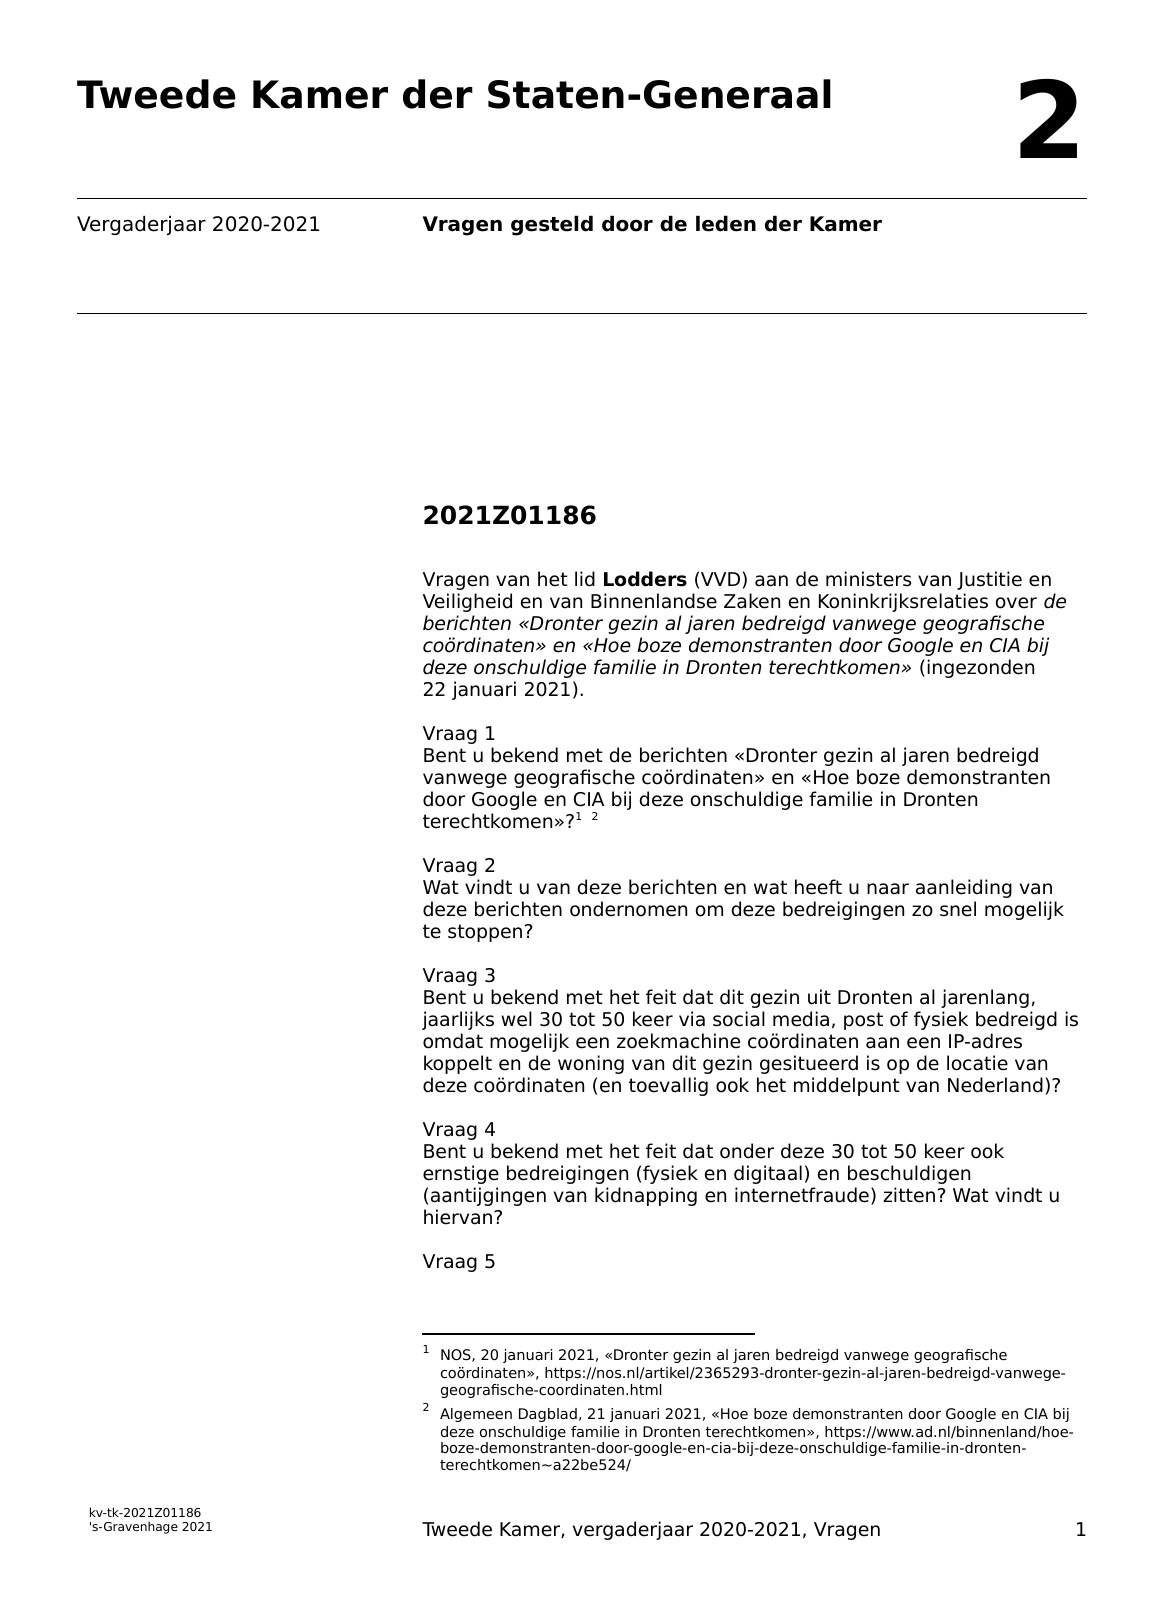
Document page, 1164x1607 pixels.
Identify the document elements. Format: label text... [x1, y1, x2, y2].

text NOS, 20 januari 2021, «Dronter gezin al jaren bedreigd vanwege geografische coördinaten», https://nos.nl/artikel/2365293-dronter-gezin-al-jaren-bedreigd-vanwege-geografische-coordinaten.html [422, 1343, 1087, 1399]
text Wat vindt u van deze berichten en wat heeft u naar aanleiding van deze berichten ondernomen om deze bedreigingen zo snel mogelijk te stoppen? [422, 877, 1087, 943]
text Vraag 4 [422, 1119, 1087, 1141]
text 's-Gravenhage 2021 [88, 1520, 323, 1534]
text Vragen van het lid Lodders (VVD) aan de ministers van Justitie en Veiligheid en van Binnenlandse Zaken en Koninkrijksrelaties over de berichten «Dronter gezin al jaren bedreigd vanwege geografische coördinaten» en «Hoe boze demonstranten door Google en CIA bij deze onschuldige familie in Dronten terechtkomen» (ingezonden 22 januari 2021). [422, 569, 1087, 701]
table_header 2 [886, 59, 1087, 198]
text Bent u bekend met het feit dat onder deze 30 tot 50 keer ook ernstige bedreigingen (fysiek en digitaal) en beschuldigen (aantijgingen van kidnapping en internetfraude) zitten? Wat vindt u hiervan? [422, 1141, 1087, 1229]
text Vraag 1 [422, 723, 1087, 745]
text Bent u bekend met de berichten «Dronter gezin al jaren bedreigd vanwege geografische coördinaten» en «Hoe boze demonstranten door Google en CIA bij deze onschuldige familie in Dronten terechtkomen»? [422, 745, 1087, 833]
table_header Tweede Kamer der Staten-Generaal [77, 59, 886, 198]
table_cell Vergaderjaar 2020-2021 [77, 199, 422, 313]
text Bent u bekend met het feit dat dit gezin uit Dronten al jarenlang, jaarlijks wel 30 tot 50 keer via social media, post of fysiek bedreigd is omdat mogelijk een zoekmachine coördinaten aan een IP-adres koppelt en de woning van dit gezin gesitueerd is op de locatie van deze coördinaten (en toevallig ook het middelpunt van Nederland)? [422, 987, 1087, 1097]
text kv-tk-2021Z01186 [88, 1506, 323, 1520]
text Algemeen Dagblad, 21 januari 2021, «Hoe boze demonstranten door Google en CIA bij deze onschuldige familie in Dronten terechtkomen», https://www.ad.nl/binnenland/hoe-boze-demonstranten-door-google-en-cia-bij-deze-onschuldige-familie-in-dronten-terechtkomen~a22be524/ [422, 1402, 1087, 1474]
text Vraag 2 [422, 855, 1087, 877]
table_cell Vragen gesteld door de leden der Kamer [422, 199, 1087, 313]
text Vraag 5 [422, 1251, 1087, 1273]
text Vraag 3 [422, 965, 1087, 987]
text 2021Z01186 [422, 501, 1087, 531]
